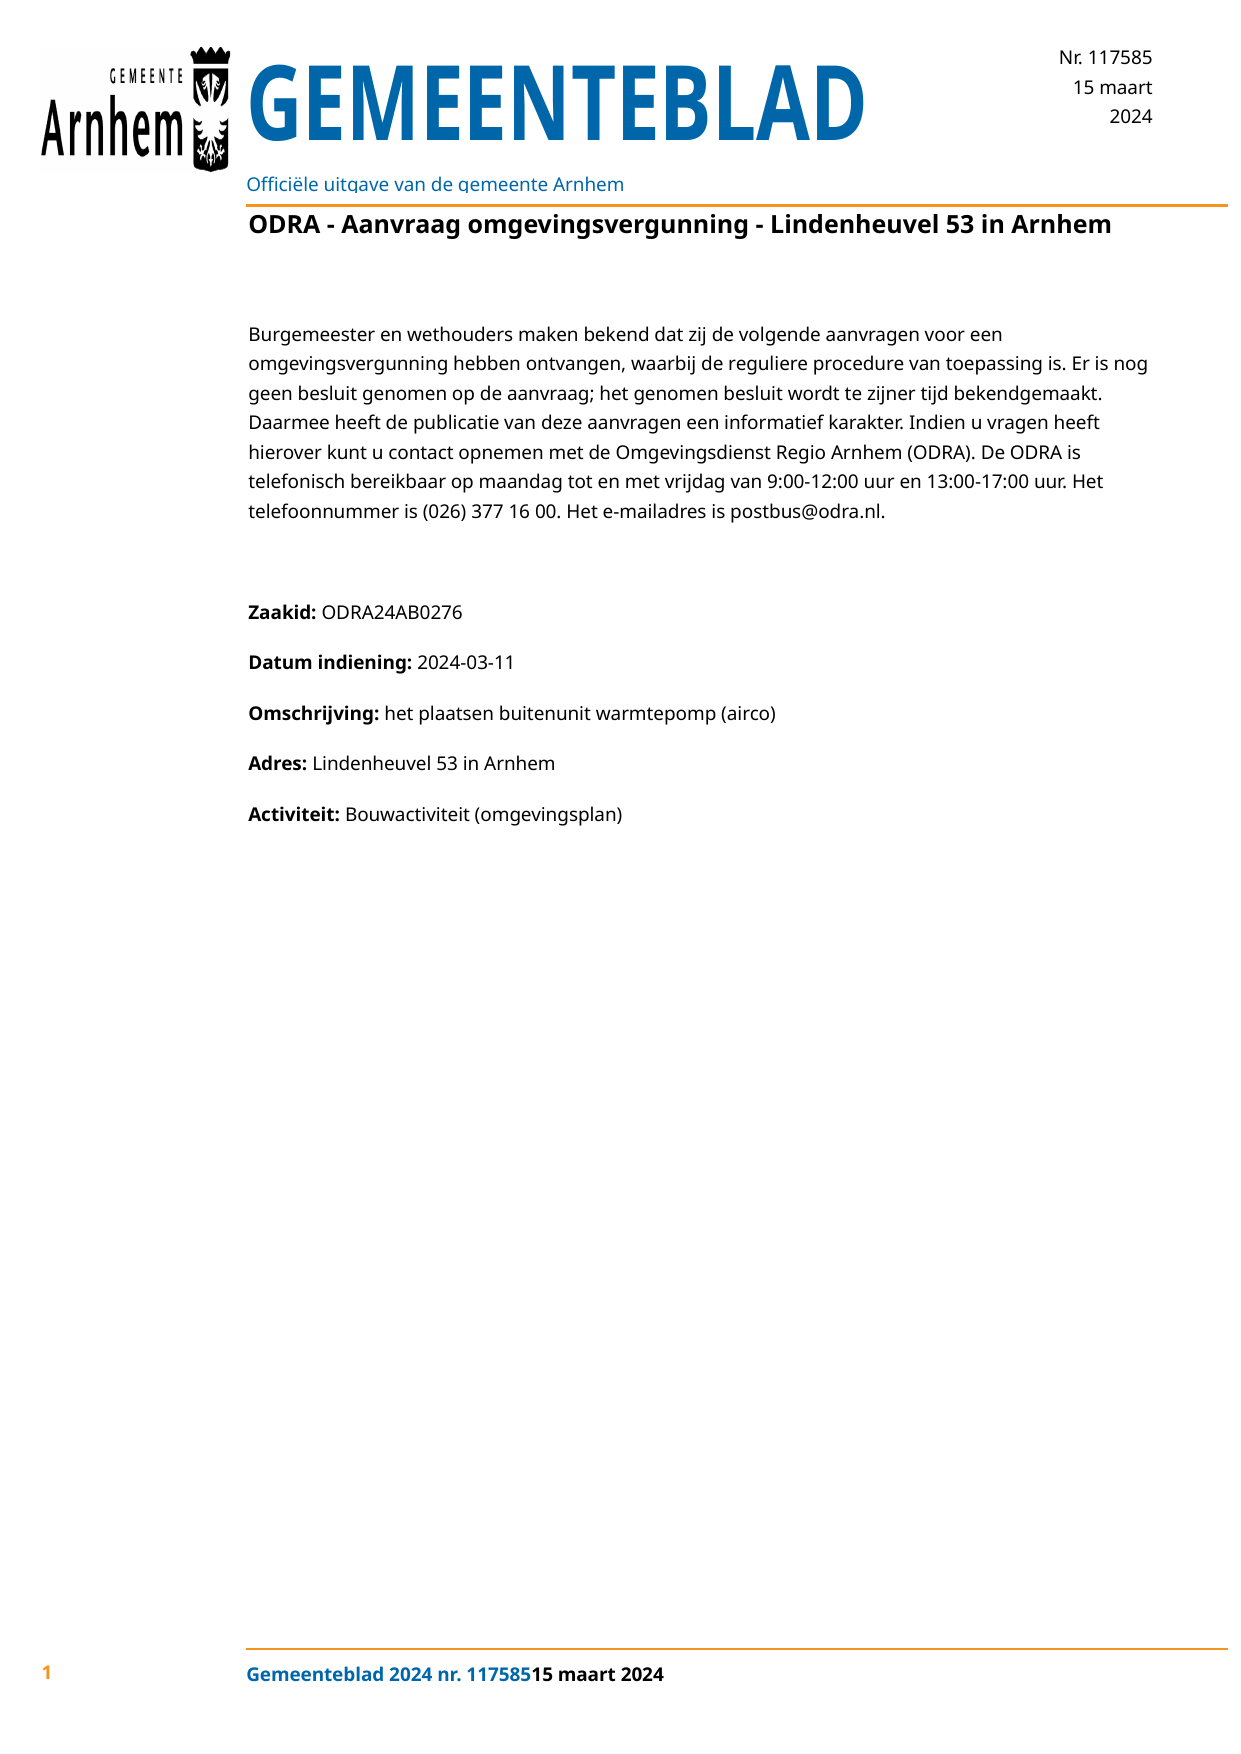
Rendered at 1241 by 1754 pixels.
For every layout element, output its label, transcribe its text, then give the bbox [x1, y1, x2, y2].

text Burgemeester en wethouders maken bekend dat zij de volgende aanvragen voor een omgevingsvergunning hebben ontvangen, waarbij de reguliere procedure van toepassing is. Er is nog geen besluit genomen op de aanvraag; het genomen besluit wordt te zijner tijd bekendgemaakt. Daarmee heeft de publicatie van deze aanvragen een informatief karakter. Indien u vragen heeft hierover kunt u contact opnemen met de Omgevingsdienst Regio Arnhem (ODRA). De ODRA is telefonisch bereikbaar op maandag tot en met vrijdag van 9:00-12:00 uur en 13:00-17:00 uur. Het telefoonnummer is (026) 377 16 00. Het e-mailadres is postbus@odra.nl. [248, 321, 1152, 524]
text Adres: Lindenheuvel 53 in Arnhem [248, 750, 1152, 776]
text Datum indiening: 2024-03-11 [248, 649, 1152, 675]
text Activiteit: Bouwactiviteit (omgevingsplan) [248, 801, 1152, 826]
text Zaakid: ODRA24AB0276 [248, 599, 1152, 625]
text Omschrijving: het plaatsen buitenunit warmtepomp (airco) [248, 700, 1152, 726]
text ODRA - Aanvraag omgevingsvergunning - Lindenheuvel 53 in Arnhem [248, 207, 1152, 241]
picture [41, 47, 231, 172]
